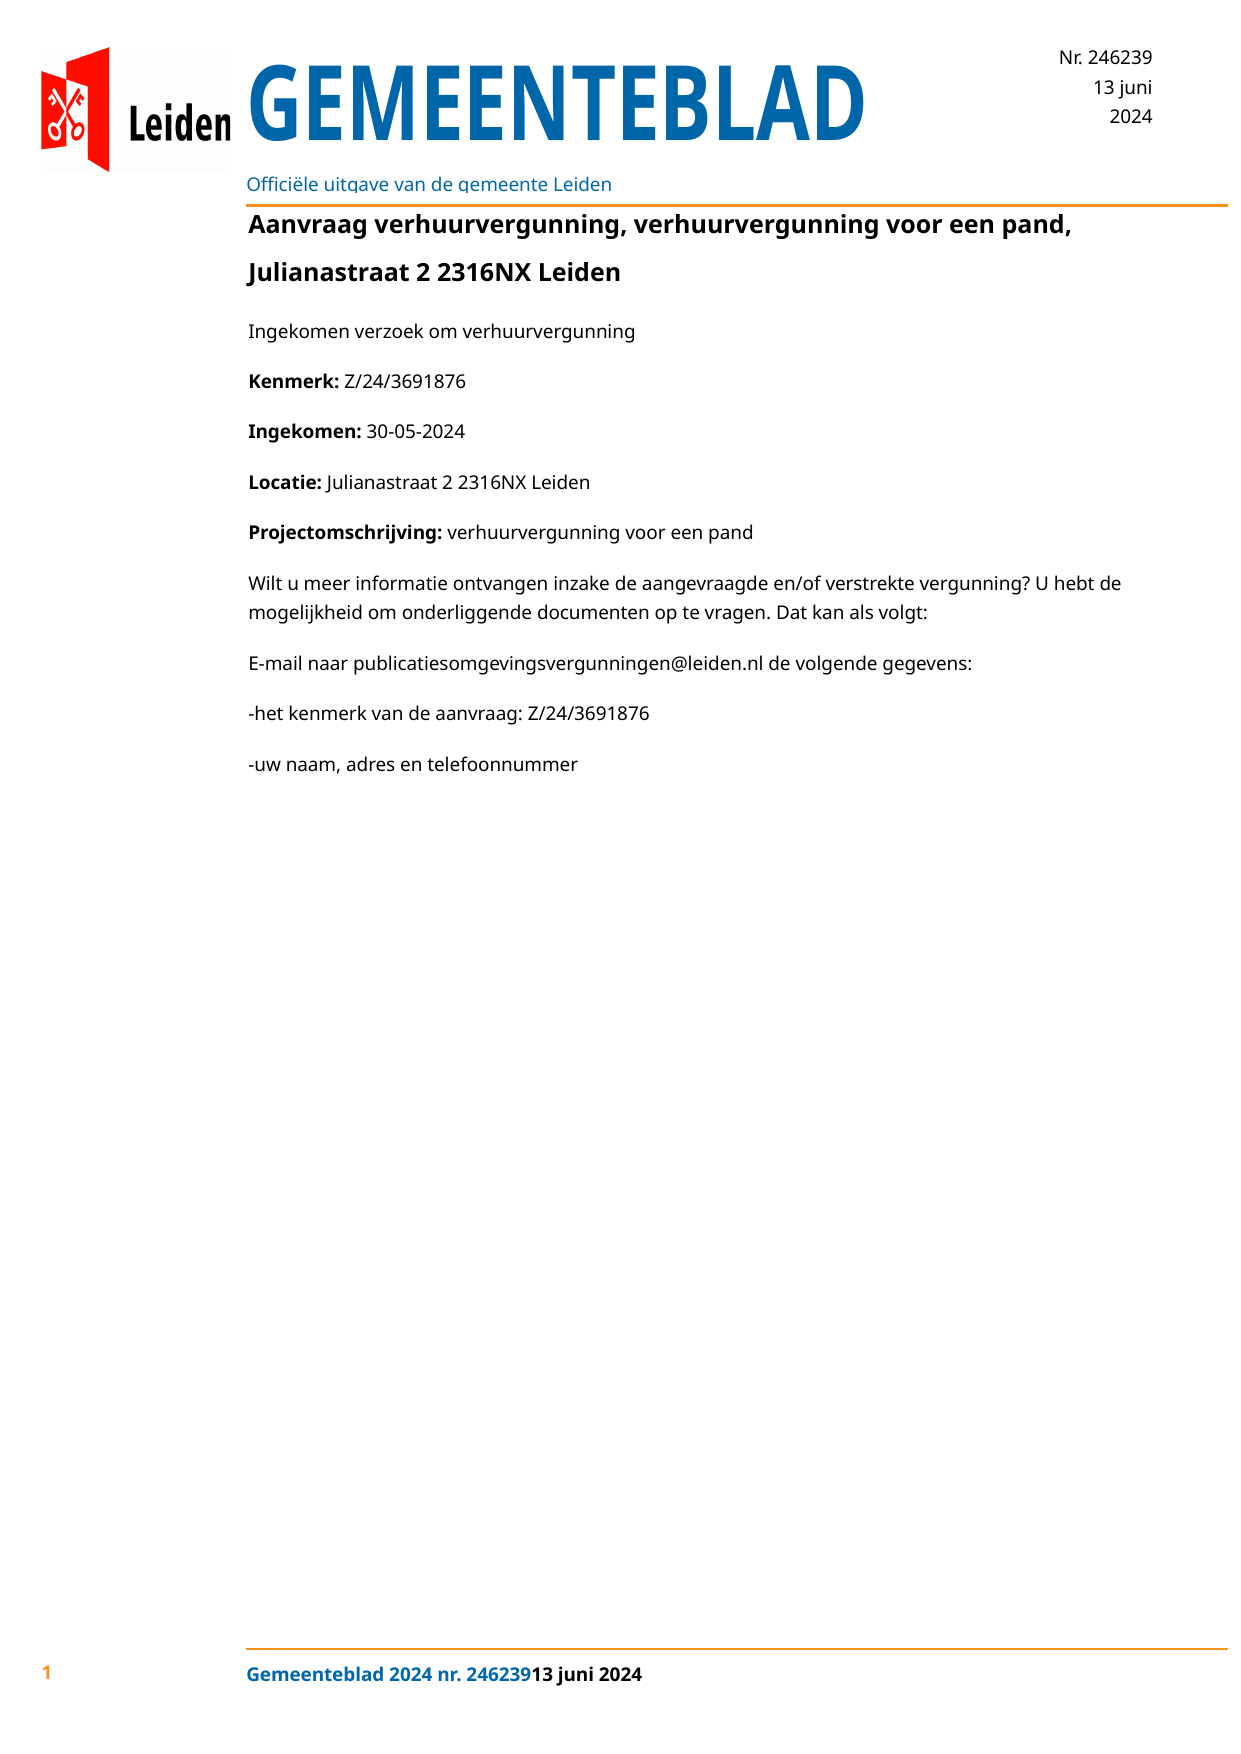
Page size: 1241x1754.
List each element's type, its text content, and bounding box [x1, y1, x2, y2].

text Projectomschrijving: verhuurvergunning voor een pand [248, 519, 1152, 545]
text Ingekomen: 30-05-2024 [248, 419, 1152, 444]
picture [41, 47, 231, 172]
text Kenmerk: Z/24/3691876 [248, 368, 1152, 394]
text E-mail naar publicatiesomgevingsvergunningen@leiden.nl de volgende gegevens: [248, 650, 1152, 676]
text Ingekomen verzoek om verhuurvergunning [248, 318, 1152, 344]
text Locatie: Julianastraat 2 2316NX Leiden [248, 469, 1152, 495]
text -uw naam, adres en telefoonnummer [248, 751, 1152, 777]
text -het kenmerk van de aanvraag: Z/24/3691876 [248, 700, 1152, 726]
text Aanvraag verhuurvergunning, verhuurvergunning voor een pand, Julianastraat 2 2316NX Leiden [248, 207, 1152, 288]
text Wilt u meer informatie ontvangen inzake de aangevraagde en/of verstrekte vergunning? U hebt de mogelijkheid om onderliggende documenten op te vragen. Dat kan als volgt: [248, 570, 1152, 625]
